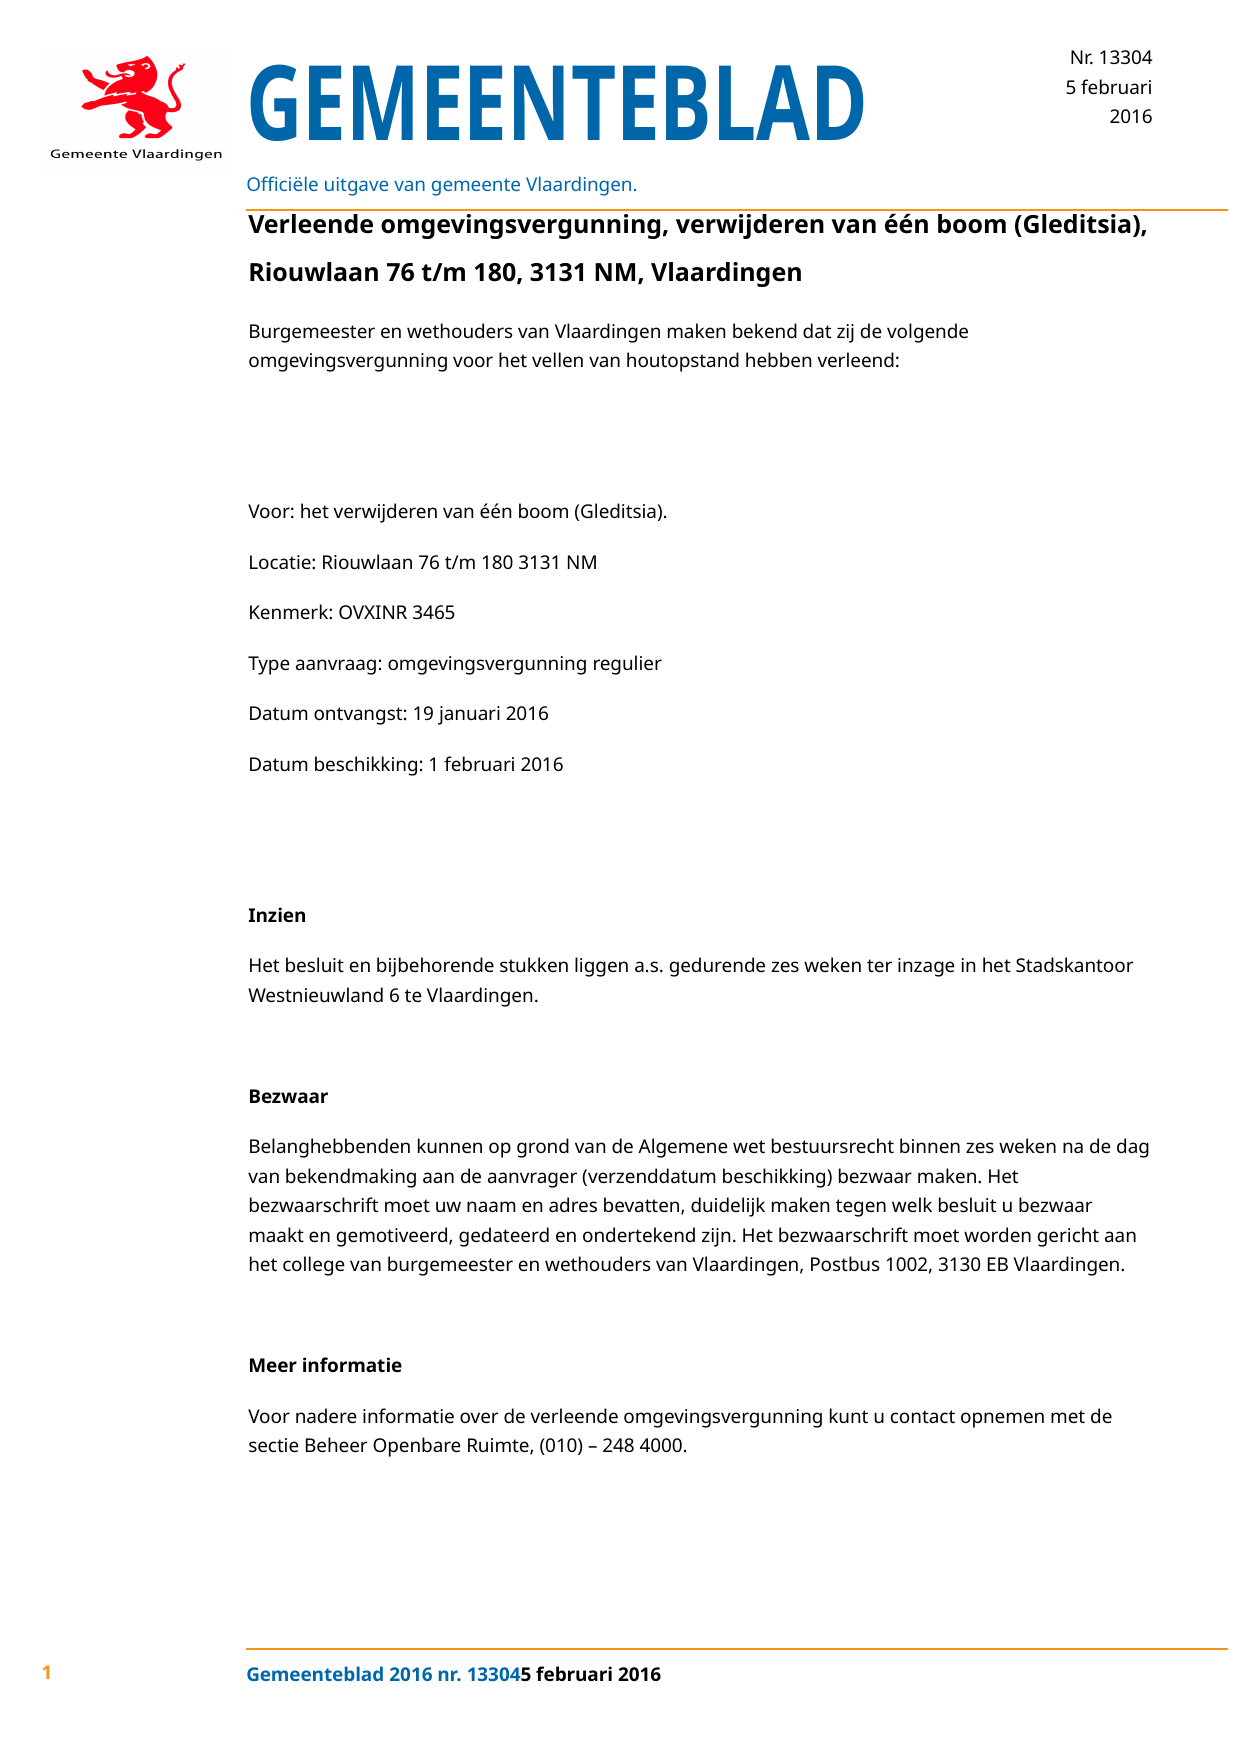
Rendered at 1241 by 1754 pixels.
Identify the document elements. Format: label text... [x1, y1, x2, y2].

text Voor nadere informatie over de verleende omgevingsvergunning kunt u contact opnemen met de sectie Beheer Openbare Ruimte, (010) – 248 4000. [248, 1403, 1152, 1458]
text Belanghebbenden kunnen op grond van de Algemene wet bestuursrecht binnen zes weken na de dag van bekendmaking aan de aanvrager (verzenddatum beschikking) bezwaar maken. Het bezwaarschrift moet uw naam en adres bevatten, duidelijk maken tegen welk besluit u bezwaar maakt en gemotiveerd, gedateerd en ondertekend zijn. Het bezwaarschrift moet worden gericht aan het college van burgemeester en wethouders van Vlaardingen, Postbus 1002, 3130 EB Vlaardingen. [248, 1133, 1152, 1277]
picture [41, 47, 231, 172]
text Meer informatie [248, 1352, 1152, 1378]
text Type aanvraag: omgevingsvergunning regulier [248, 650, 1152, 676]
text Datum ontvangst: 19 januari 2016 [248, 700, 1152, 726]
text Datum beschikking: 1 februari 2016 [248, 751, 1152, 777]
text Inzien [248, 902, 1152, 928]
text Bezwaar [248, 1083, 1152, 1109]
text Verleende omgevingsvergunning, verwijderen van één boom (Gleditsia), Riouwlaan 76 t/m 180, 3131 NM, Vlaardingen [248, 211, 1152, 288]
text Het besluit en bijbehorende stukken liggen a.s. gedurende zes weken ter inzage in het Stadskantoor Westnieuwland 6 te Vlaardingen. [248, 952, 1152, 1008]
text Locatie: Riouwlaan 76 t/m 180 3131 NM [248, 549, 1152, 575]
text Voor: het verwijderen van één boom (Gleditsia). [248, 499, 1152, 524]
text Burgemeester en wethouders van Vlaardingen maken bekend dat zij de volgende omgevingsvergunning voor het vellen van houtopstand hebben verleend: [248, 318, 1152, 373]
text Kenmerk: OVXINR 3465 [248, 599, 1152, 625]
